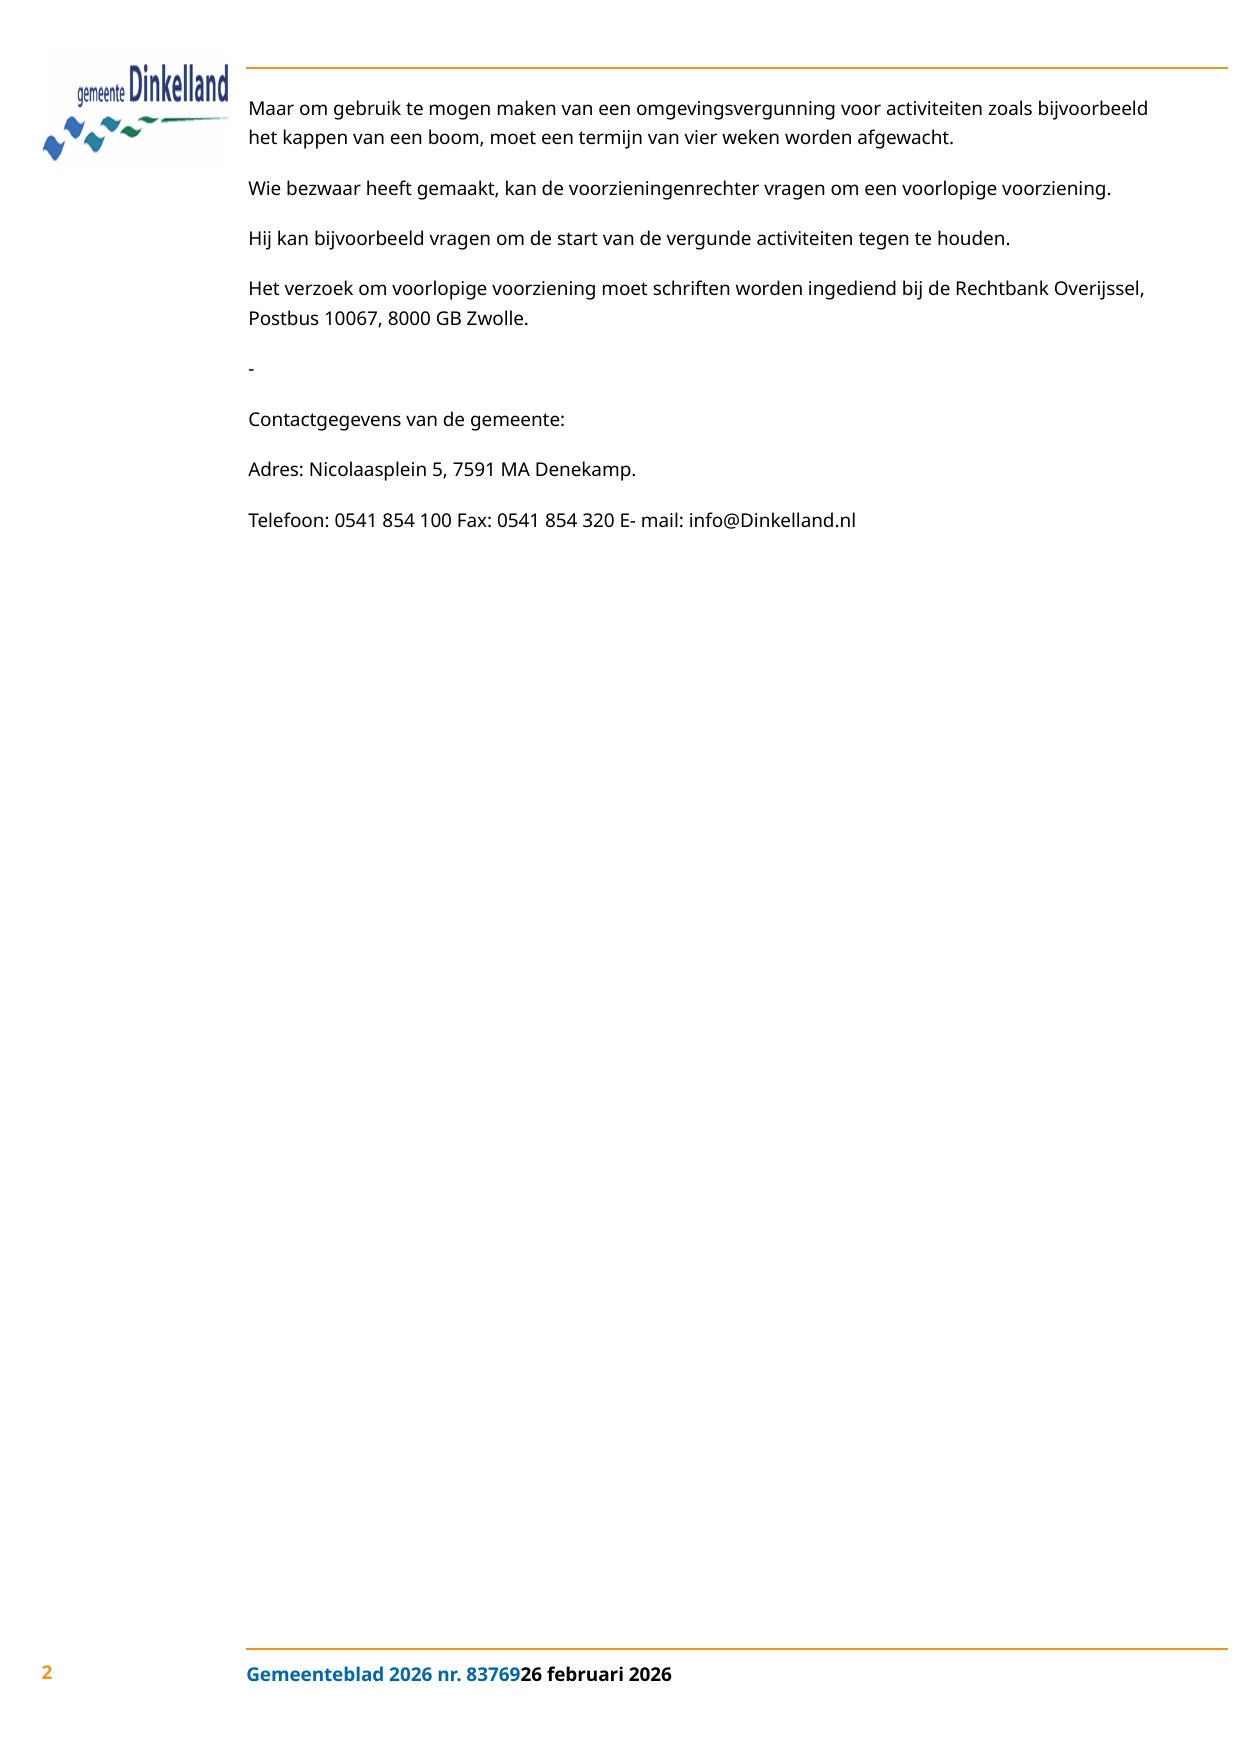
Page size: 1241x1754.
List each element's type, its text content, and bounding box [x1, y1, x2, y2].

text Hij kan bijvoorbeeld vragen om de start van de vergunde activiteiten tegen te houden. [248, 225, 1152, 251]
text Wie bezwaar heeft gemaakt, kan de voorzieningenrechter vragen om een voorlopige voorziening. [248, 175, 1152, 201]
text Contactgegevens van de gemeente: [248, 406, 1152, 432]
text - [248, 356, 1152, 381]
text Adres: Nicolaasplein 5, 7591 MA Denekamp. [248, 456, 1152, 482]
text Maar om gebruik te mogen maken van een omgevingsvergunning voor activiteiten zoals bijvoorbeeld het kappen van een boom, moet een termijn van vier weken worden afgewacht. [248, 95, 1152, 150]
picture [41, 47, 231, 172]
text Telefoon: 0541 854 100 Fax: 0541 854 320 E- mail: info@Dinkelland.nl [248, 507, 1152, 533]
text Het verzoek om voorlopige voorziening moet schriften worden ingediend bij de Rechtbank Overijssel, Postbus 10067, 8000 GB Zwolle. [248, 276, 1152, 331]
